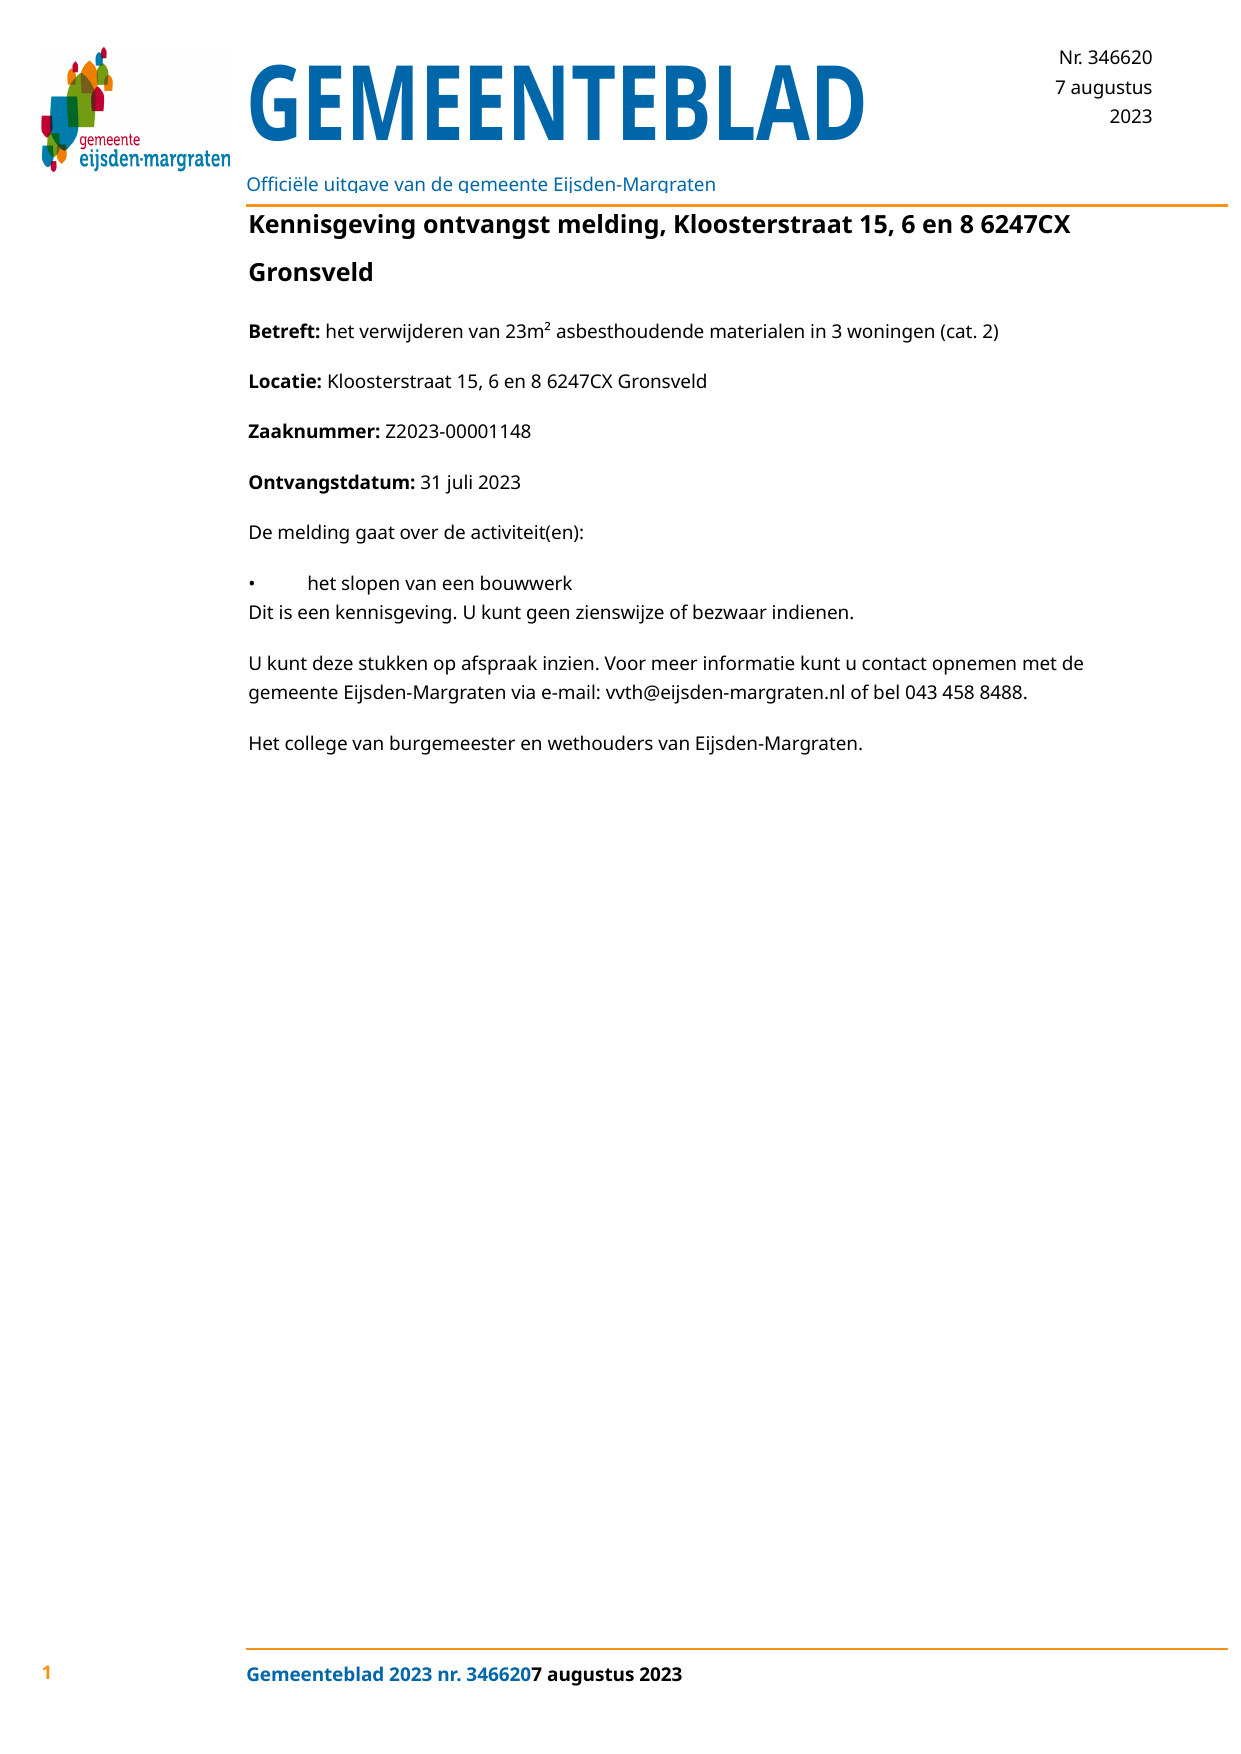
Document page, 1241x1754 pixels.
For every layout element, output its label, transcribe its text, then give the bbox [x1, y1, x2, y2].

text Kennisgeving ontvangst melding, Kloosterstraat 15, 6 en 8 6247CX Gronsveld [248, 207, 1152, 288]
text Locatie: Kloosterstraat 15, 6 en 8 6247CX Gronsveld [248, 368, 1152, 394]
text Betreft: het verwijderen van 23m² asbesthoudende materialen in 3 woningen (cat. 2) [248, 318, 1152, 344]
text De melding gaat over de activiteit(en): [248, 519, 1152, 545]
list het slopen van een bouwwerk [248, 570, 1152, 596]
text Ontvangstdatum: 31 juli 2023 [248, 469, 1152, 495]
text Dit is een kennisgeving. U kunt geen zienswijze of bezwaar indienen. [248, 599, 1152, 625]
text Zaaknummer: Z2023-00001148 [248, 419, 1152, 444]
text Het college van burgemeester en wethouders van Eijsden-Margraten. [248, 730, 1152, 756]
text U kunt deze stukken op afspraak inzien. Voor meer informatie kunt u contact opnemen met de gemeente Eijsden-Margraten via e-mail: vvth@eijsden-margraten.nl of bel 043 458 8488. [248, 650, 1152, 705]
picture [41, 47, 231, 172]
